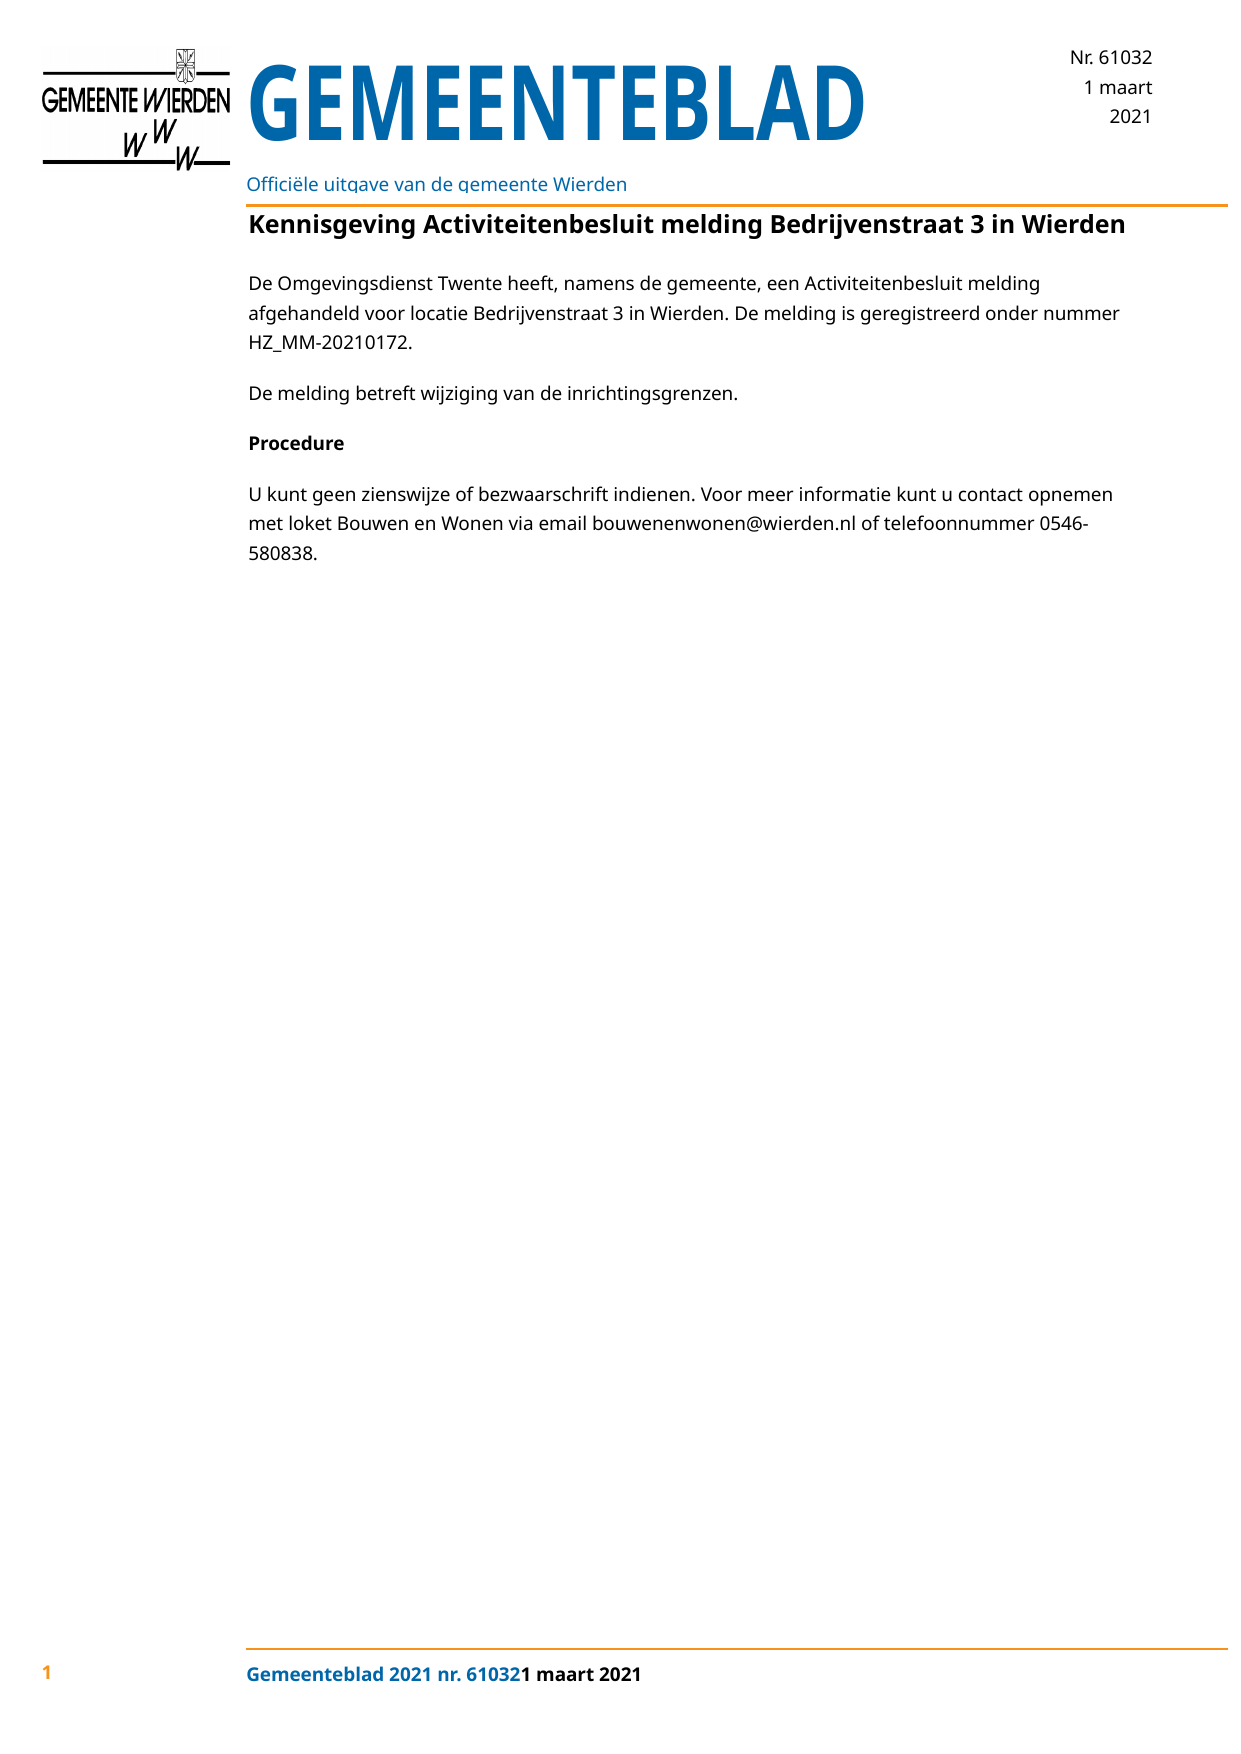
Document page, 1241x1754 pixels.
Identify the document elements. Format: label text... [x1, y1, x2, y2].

picture [41, 47, 231, 172]
text Procedure [248, 430, 1152, 456]
text De Omgevingsdienst Twente heeft, namens de gemeente, een Activiteitenbesluit melding afgehandeld voor locatie Bedrijvenstraat 3 in Wierden. De melding is geregistreerd onder nummer HZ_MM-20210172. [248, 270, 1152, 355]
text Kennisgeving Activiteitenbesluit melding Bedrijvenstraat 3 in Wierden [248, 207, 1152, 241]
text U kunt geen zienswijze of bezwaarschrift indienen. Voor meer informatie kunt u contact opnemen met loket Bouwen en Wonen via email bouwenenwonen@wierden.nl of telefoonnummer 0546-580838. [248, 481, 1152, 566]
text De melding betreft wijziging van de inrichtingsgrenzen. [248, 380, 1152, 406]
